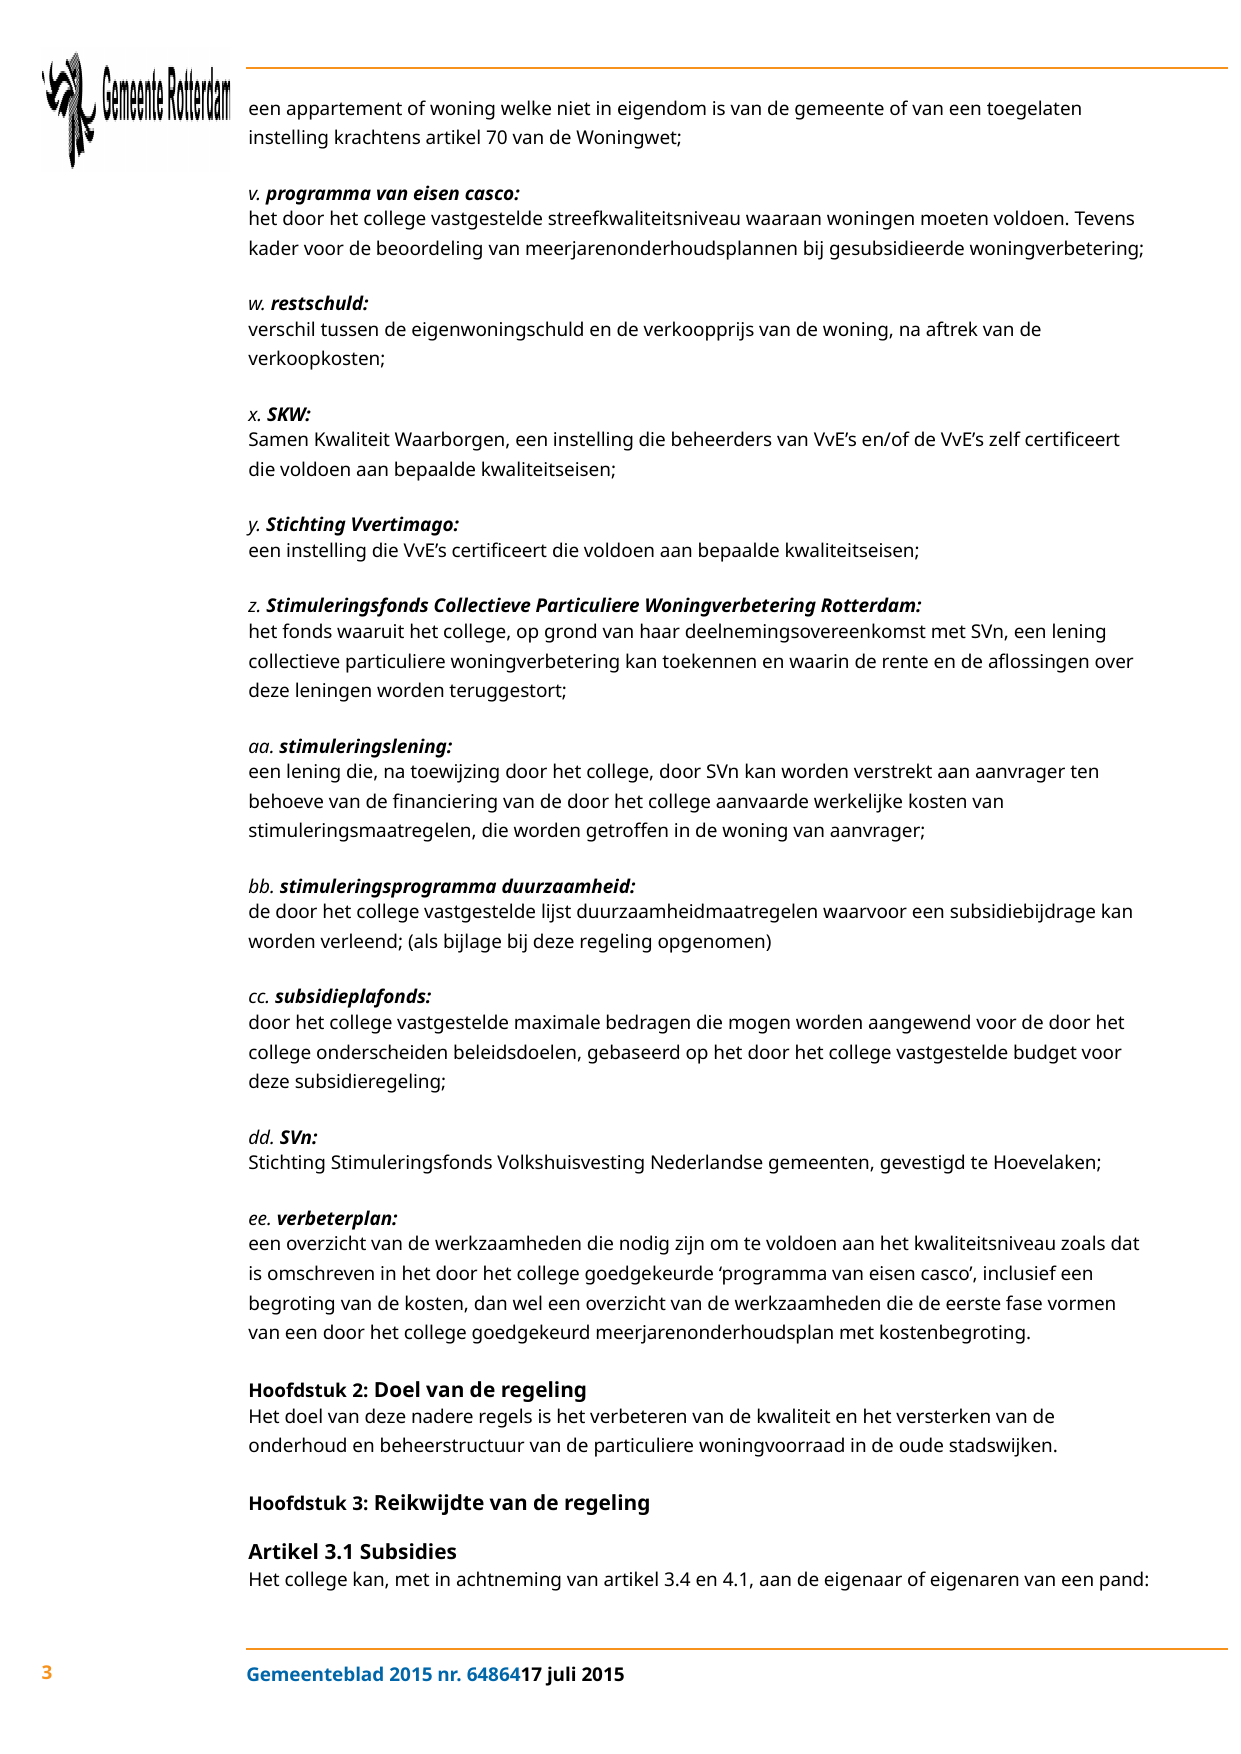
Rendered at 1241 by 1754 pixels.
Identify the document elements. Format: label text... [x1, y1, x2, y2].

text v. programma van eisen casco: [248, 180, 1152, 205]
text een instelling die VvE’s certificeert die voldoen aan bepaalde kwaliteitseisen; [248, 537, 1152, 563]
text het fonds waaruit het college, op grond van haar deelnemingsovereenkomst met SVn, een lening collectieve particuliere woningverbetering kan toekennen en waarin de rente en de aflossingen over deze leningen worden teruggestort; [248, 618, 1152, 703]
text Het college kan, met in achtneming van artikel 3.4 en 4.1, aan de eigenaar of eigenaren van een pand: [248, 1566, 1152, 1591]
text Samen Kwaliteit Waarborgen, een instelling die beheerders van VvE’s en/of de VvE’s zelf certificeert die voldoen aan bepaalde kwaliteitseisen; [248, 427, 1152, 482]
text z. Stimuleringsfonds Collectieve Particuliere Woningverbetering Rotterdam: [248, 593, 1152, 618]
text verschil tussen de eigenwoningschuld en de verkoopprijs van de woning, na aftrek van de verkoopkosten; [248, 316, 1152, 371]
text Hoofdstuk 2: Doel van de regeling [248, 1375, 1152, 1403]
text door het college vastgestelde maximale bedragen die mogen worden aangewend voor de door het college onderscheiden beleidsdoelen, gebaseerd op het door het college vastgestelde budget voor deze subsidieregeling; [248, 1009, 1152, 1094]
text y. Stichting Vvertimago: [248, 512, 1152, 537]
text het door het college vastgestelde streefkwaliteitsniveau waaraan woningen moeten voldoen. Tevens kader voor de beoordeling van meerjarenonderhoudsplannen bij gesubsidieerde woningverbetering; [248, 205, 1152, 261]
text ee. verbeterplan: [248, 1205, 1152, 1231]
text dd. SVn: [248, 1124, 1152, 1149]
text x. SKW: [248, 401, 1152, 427]
text Stichting Stimuleringsfonds Volkshuisvesting Nederlandse gemeenten, gevestigd te Hoevelaken; [248, 1149, 1152, 1175]
picture [41, 47, 231, 172]
text w. restschuld: [248, 290, 1152, 316]
text Hoofdstuk 3: Reikwijdte van de regeling [248, 1488, 1152, 1516]
text de door het college vastgestelde lijst duurzaamheidmaatregelen waarvoor een subsidiebijdrage kan worden verleend; (als bijlage bij deze regeling opgenomen) [248, 899, 1152, 954]
text cc. subsidieplafonds: [248, 984, 1152, 1009]
text een appartement of woning welke niet in eigendom is van de gemeente of van een toegelaten instelling krachtens artikel 70 van de Woningwet; [248, 95, 1152, 150]
text een overzicht van de werkzaamheden die nodig zijn om te voldoen aan het kwaliteitsniveau zoals dat is omschreven in het door het college goedgekeurde ‘programma van eisen casco’, inclusief een begroting van de kosten, dan wel een overzicht van de werkzaamheden die de eerste fase vormen van een door het college goedgekeurd meerjarenonderhoudsplan met kostenbegroting. [248, 1231, 1152, 1345]
text aa. stimuleringslening: [248, 733, 1152, 758]
text Artikel 3.1 Subsidies [248, 1537, 1152, 1566]
text bb. stimuleringsprogramma duurzaamheid: [248, 873, 1152, 899]
text Het doel van deze nadere regels is het verbeteren van de kwaliteit en het versterken van de onderhoud en beheerstructuur van de particuliere woningvoorraad in de oude stadswijken. [248, 1403, 1152, 1458]
text een lening die, na toewijzing door het college, door SVn kan worden verstrekt aan aanvrager ten behoeve van de financiering van de door het college aanvaarde werkelijke kosten van stimuleringsmaatregelen, die worden getroffen in de woning van aanvrager; [248, 758, 1152, 843]
